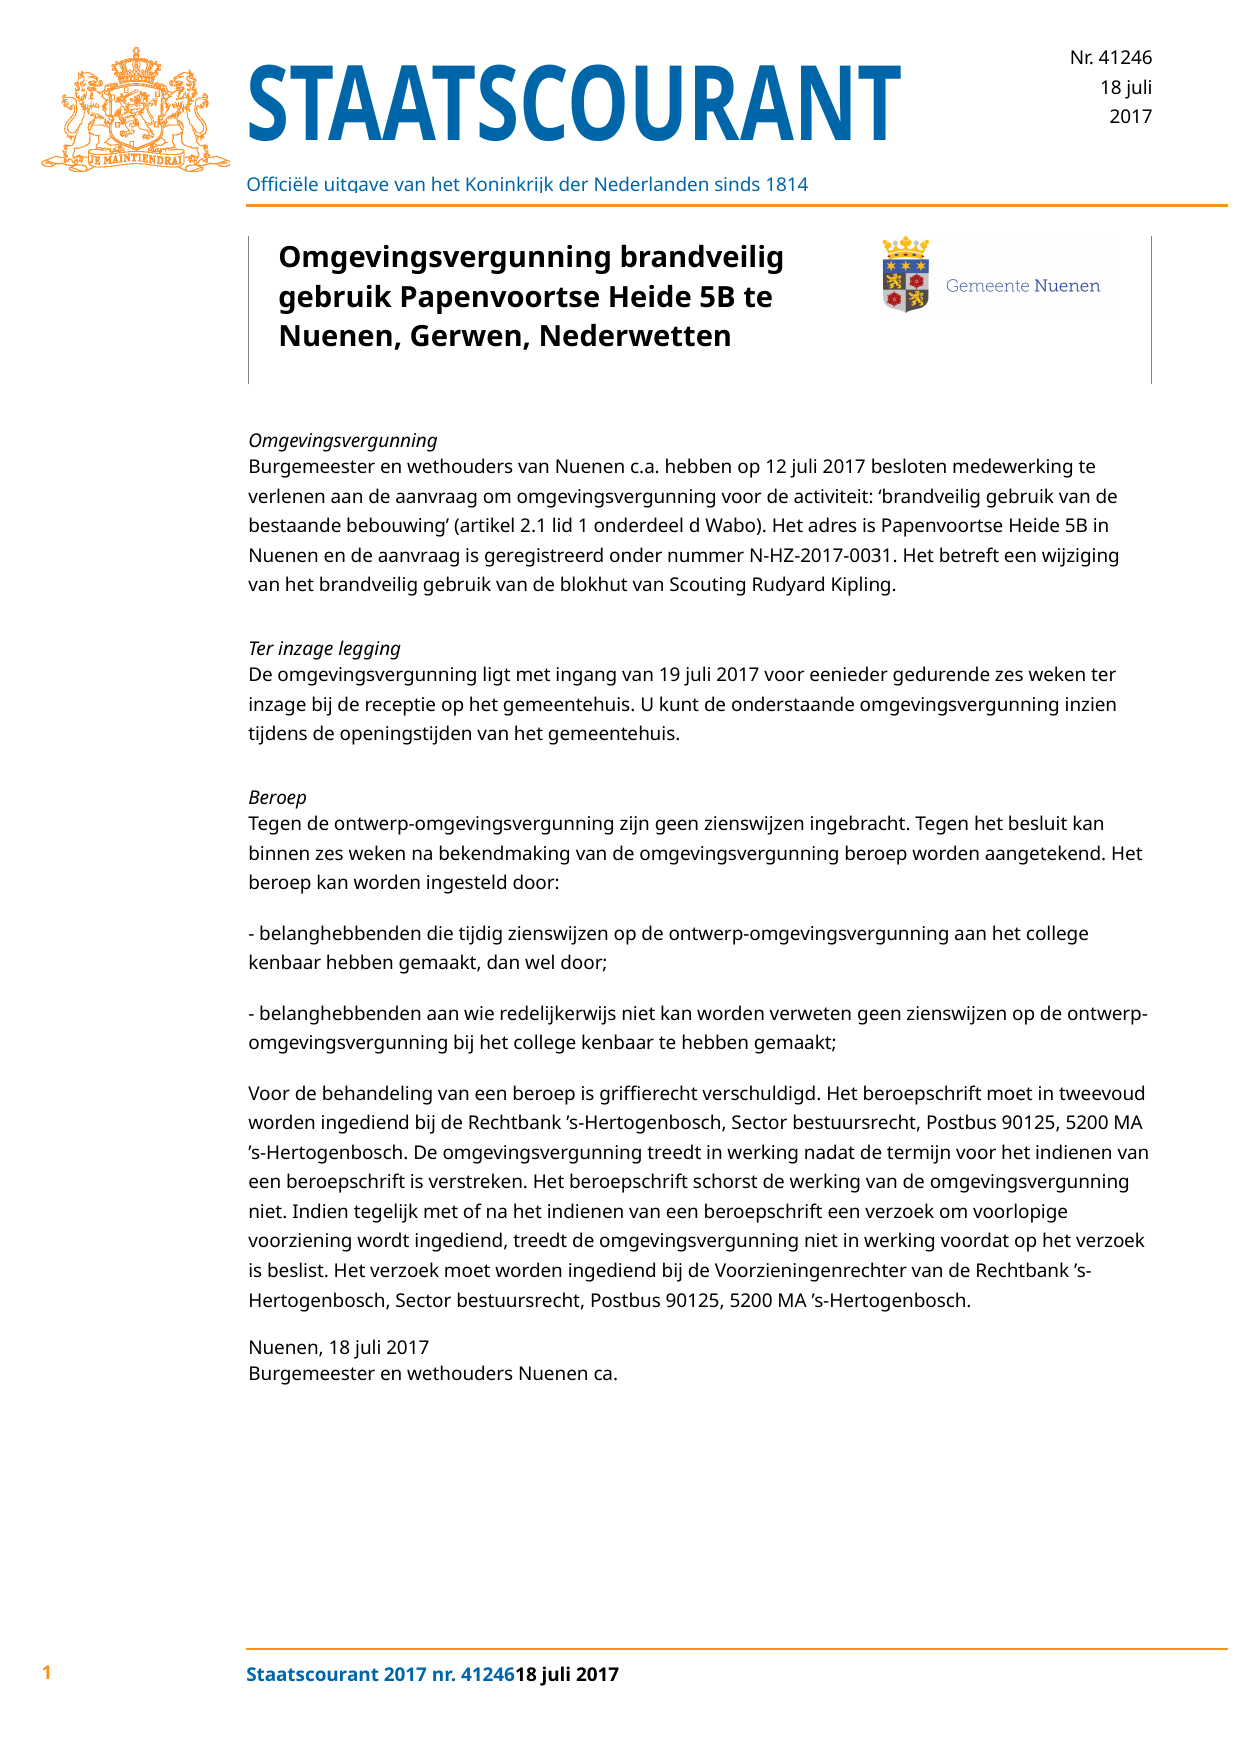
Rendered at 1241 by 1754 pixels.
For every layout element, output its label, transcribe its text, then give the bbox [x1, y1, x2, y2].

text Tegen de ontwerp-omgevingsvergunning zijn geen zienswijzen ingebracht. Tegen het besluit kan binnen zes weken na bekendmaking van de omgevingsvergunning beroep worden aangetekend. Het beroep kan worden ingesteld door: [248, 810, 1152, 895]
text De omgevingsvergunning ligt met ingang van 19 juli 2017 voor eenieder gedurende zes weken ter inzage bij de receptie op het gemeentehuis. U kunt de onderstaande omgevingsvergunning inzien tijdens de openingstijden van het gemeentehuis. [248, 661, 1152, 746]
picture [41, 47, 231, 172]
text Burgemeester en wethouders Nuenen ca. [248, 1360, 1152, 1386]
table_header [1119, 236, 1151, 312]
text Beroep [248, 784, 1152, 810]
text Nuenen, 18 juli 2017 [248, 1334, 1152, 1360]
table_header Omgevingsvergunning brandveilig gebruik Papenvoortse Heide 5B te Nuenen, Gerwen, Nederwetten [249, 236, 850, 384]
text Omgevingsvergunning [248, 427, 1152, 453]
text Burgemeester en wethouders van Nuenen c.a. hebben op 12 juli 2017 besloten medewerking te verlenen aan de aanvraag om omgevingsvergunning voor de activiteit: ‘brandveilig gebruik van de bestaande bebouwing’ (artikel 2.1 lid 1 onderdeel d Wabo). Het adres is Papenvoortse Heide 5B in Nuenen en de aanvraag is geregistreerd onder nummer N-HZ-2017-0031. Het betreft een wijziging van het brandveilig gebruik van de blokhut van Scouting Rudyard Kipling. [248, 453, 1152, 597]
picture [882, 236, 1119, 313]
text Voor de behandeling van een beroep is griffierecht verschuldigd. Het beroepschrift moet in tweevoud worden ingediend bij de Rechtbank ’s-Hertogenbosch, Sector bestuursrecht, Postbus 90125, 5200 MA ’s-Hertogenbosch. De omgevingsvergunning treedt in werking nadat de termijn voor het indienen van een beroepschrift is verstreken. Het beroepschrift schorst de werking van de omgevingsvergunning niet. Indien tegelijk met of na het indienen van een beroepschrift een verzoek om voorlopige voorziening wordt ingediend, treedt de omgevingsvergunning niet in werking voordat op het verzoek is beslist. Het verzoek moet worden ingediend bij de Voorzieningenrechter van de Rechtbank ’s-Hertogenbosch, Sector bestuursrecht, Postbus 90125, 5200 MA ’s-Hertogenbosch. [248, 1080, 1152, 1312]
text - belanghebbenden aan wie redelijkerwijs niet kan worden verweten geen zienswijzen op de ontwerp-omgevingsvergunning bij het college kenbaar te hebben gemaakt; [248, 1000, 1152, 1055]
table_header [850, 313, 1151, 384]
text Ter inzage legging [248, 636, 1152, 661]
table_header [850, 236, 882, 312]
text - belanghebbenden die tijdig zienswijzen op de ontwerp-omgevingsvergunning aan het college kenbaar hebben gemaakt, dan wel door; [248, 920, 1152, 975]
